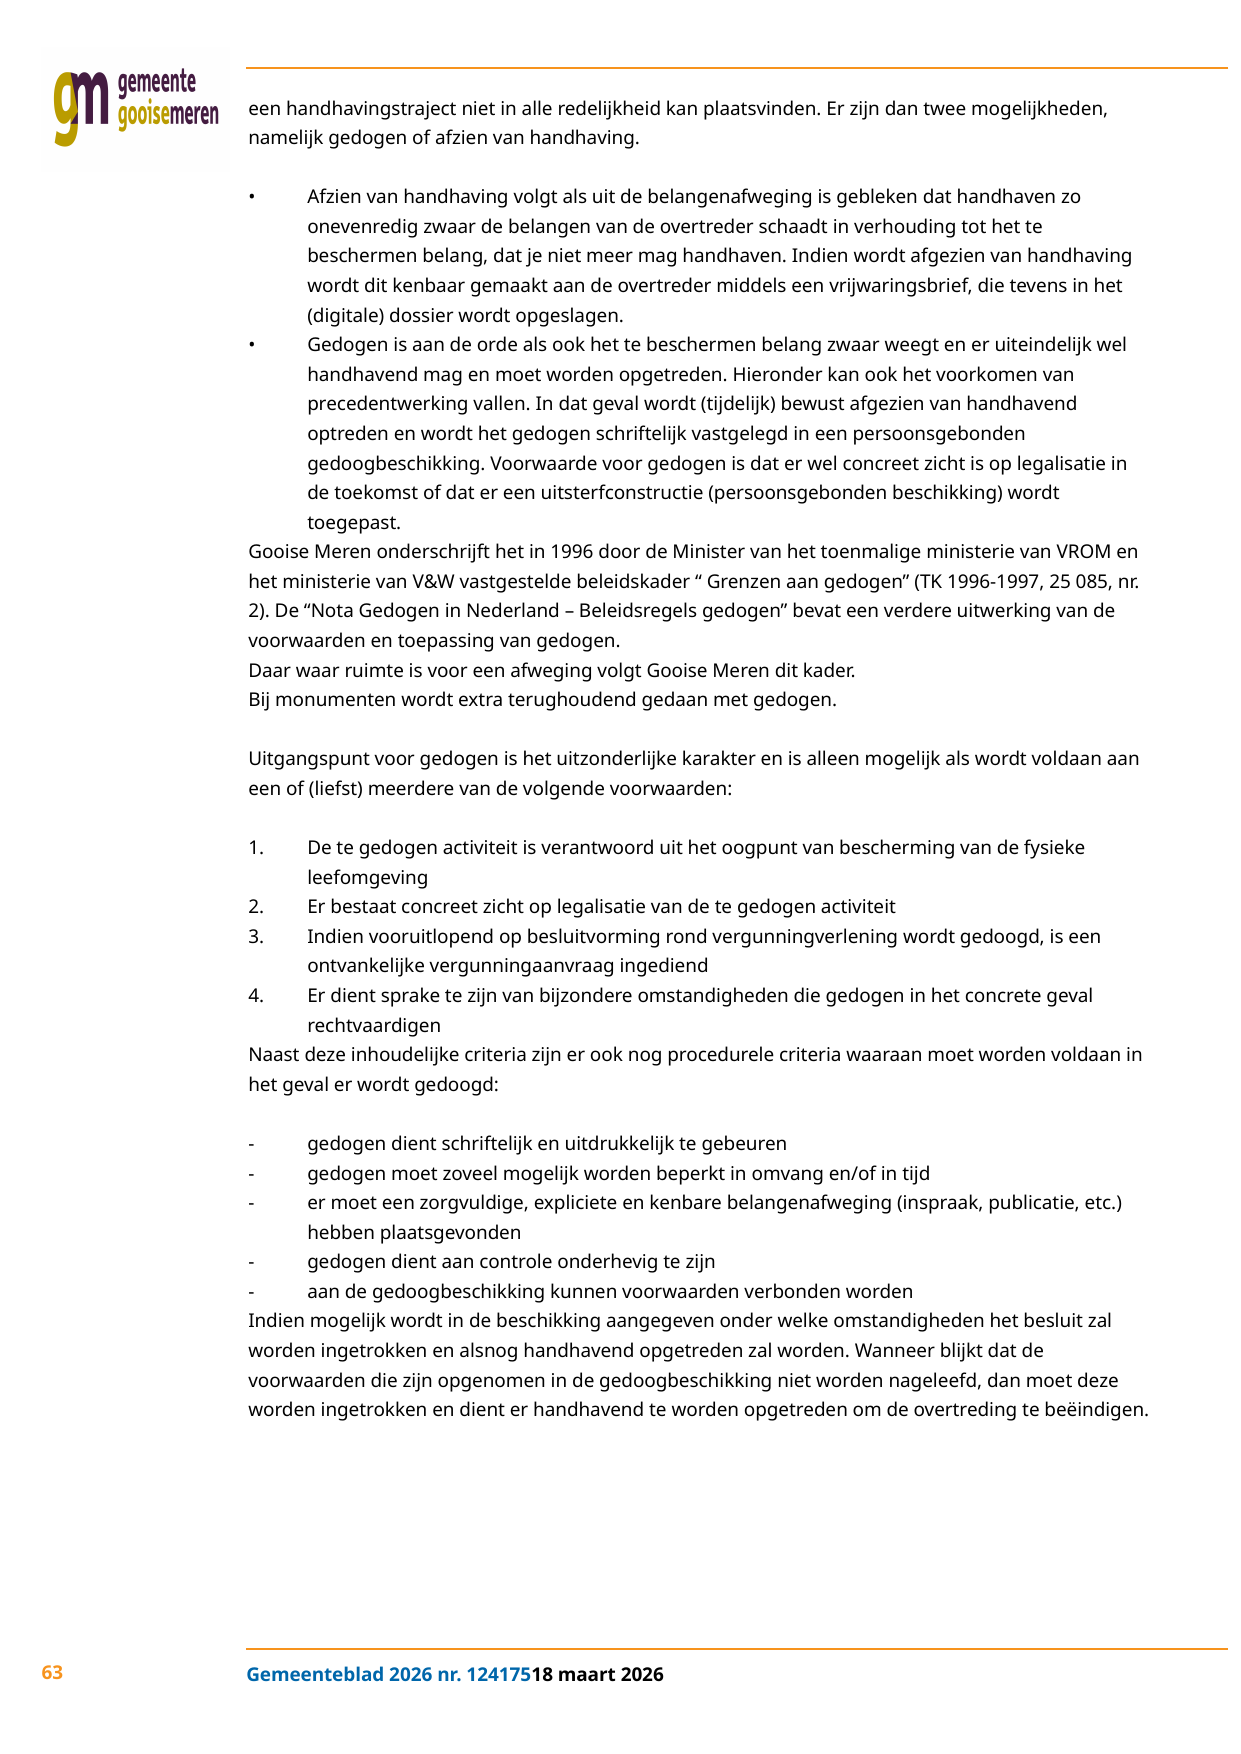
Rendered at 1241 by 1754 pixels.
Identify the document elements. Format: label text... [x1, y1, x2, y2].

list Er dient sprake te zijn van bijzondere omstandigheden die gedogen in het concrete geval rechtvaardigen [248, 982, 1152, 1038]
list gedogen dient aan controle onderhevig te zijn [248, 1248, 1152, 1274]
list Gedogen is aan de orde als ook het te beschermen belang zwaar weegt en er uiteindelijk wel handhavend mag en moet worden opgetreden. Hieronder kan ook het voorkomen van precedentwerking vallen. In dat geval wordt (tijdelijk) bewust afgezien van handhavend optreden en wordt het gedogen schriftelijk vastgelegd in een persoonsgebonden gedoogbeschikking. Voorwaarde voor gedogen is dat er wel concreet zicht is op legalisatie in de toekomst of dat er een uitsterfconstructie (persoonsgebonden beschikking) wordt toegepast. [248, 331, 1152, 535]
text Daar waar ruimte is voor een afweging volgt Gooise Meren dit kader. [248, 657, 1152, 683]
list er moet een zorgvuldige, expliciete en kenbare belangenafweging (inspraak, publicatie, etc.) hebben plaatsgevonden [248, 1189, 1152, 1245]
list Indien vooruitlopend op besluitvorming rond vergunningverlening wordt gedoogd, is een ontvankelijke vergunningaanvraag ingediend [248, 923, 1152, 978]
list gedogen dient schriftelijk en uitdrukkelijk te gebeuren [248, 1130, 1152, 1156]
picture [41, 47, 231, 172]
list Er bestaat concreet zicht op legalisatie van de te gedogen activiteit [248, 893, 1152, 919]
text een handhavingstraject niet in alle redelijkheid kan plaatsvinden. Er zijn dan twee mogelijkheden, namelijk gedogen of afzien van handhaving. [248, 95, 1152, 150]
list aan de gedoogbeschikking kunnen voorwaarden verbonden worden [248, 1278, 1152, 1304]
list gedogen moet zoveel mogelijk worden beperkt in omvang en/of in tijd [248, 1160, 1152, 1186]
list Afzien van handhaving volgt als uit de belangenafweging is gebleken dat handhaven zo onevenredig zwaar de belangen van de overtreder schaadt in verhouding tot het te beschermen belang, dat je niet meer mag handhaven. Indien wordt afgezien van handhaving wordt dit kenbaar gemaakt aan de overtreder middels een vrijwaringsbrief, die tevens in het (digitale) dossier wordt opgeslagen. [248, 183, 1152, 328]
text Naast deze inhoudelijke criteria zijn er ook nog procedurele criteria waaraan moet worden voldaan in het geval er wordt gedoogd: [248, 1041, 1152, 1097]
text Bij monumenten wordt extra terughoudend gedaan met gedogen. [248, 686, 1152, 712]
text Gooise Meren onderschrijft het in 1996 door de Minister van het toenmalige ministerie van VROM en het ministerie van V&W vastgestelde beleidskader “ Grenzen aan gedogen” (TK 1996-1997, 25 085, nr. 2). De “Nota Gedogen in Nederland – Beleidsregels gedogen” bevat een verdere uitwerking van de voorwaarden en toepassing van gedogen. [248, 538, 1152, 653]
text Indien mogelijk wordt in de beschikking aangegeven onder welke omstandigheden het besluit zal worden ingetrokken en alsnog handhavend opgetreden zal worden. Wanneer blijkt dat de voorwaarden die zijn opgenomen in de gedoogbeschikking niet worden nageleefd, dan moet deze worden ingetrokken en dient er handhavend te worden opgetreden om de overtreding te beëindigen. [248, 1308, 1152, 1422]
list De te gedogen activiteit is verantwoord uit het oogpunt van bescherming van de fysieke leefomgeving [248, 834, 1152, 890]
text Uitgangspunt voor gedogen is het uitzonderlijke karakter en is alleen mogelijk als wordt voldaan aan een of (liefst) meerdere van de volgende voorwaarden: [248, 746, 1152, 801]
